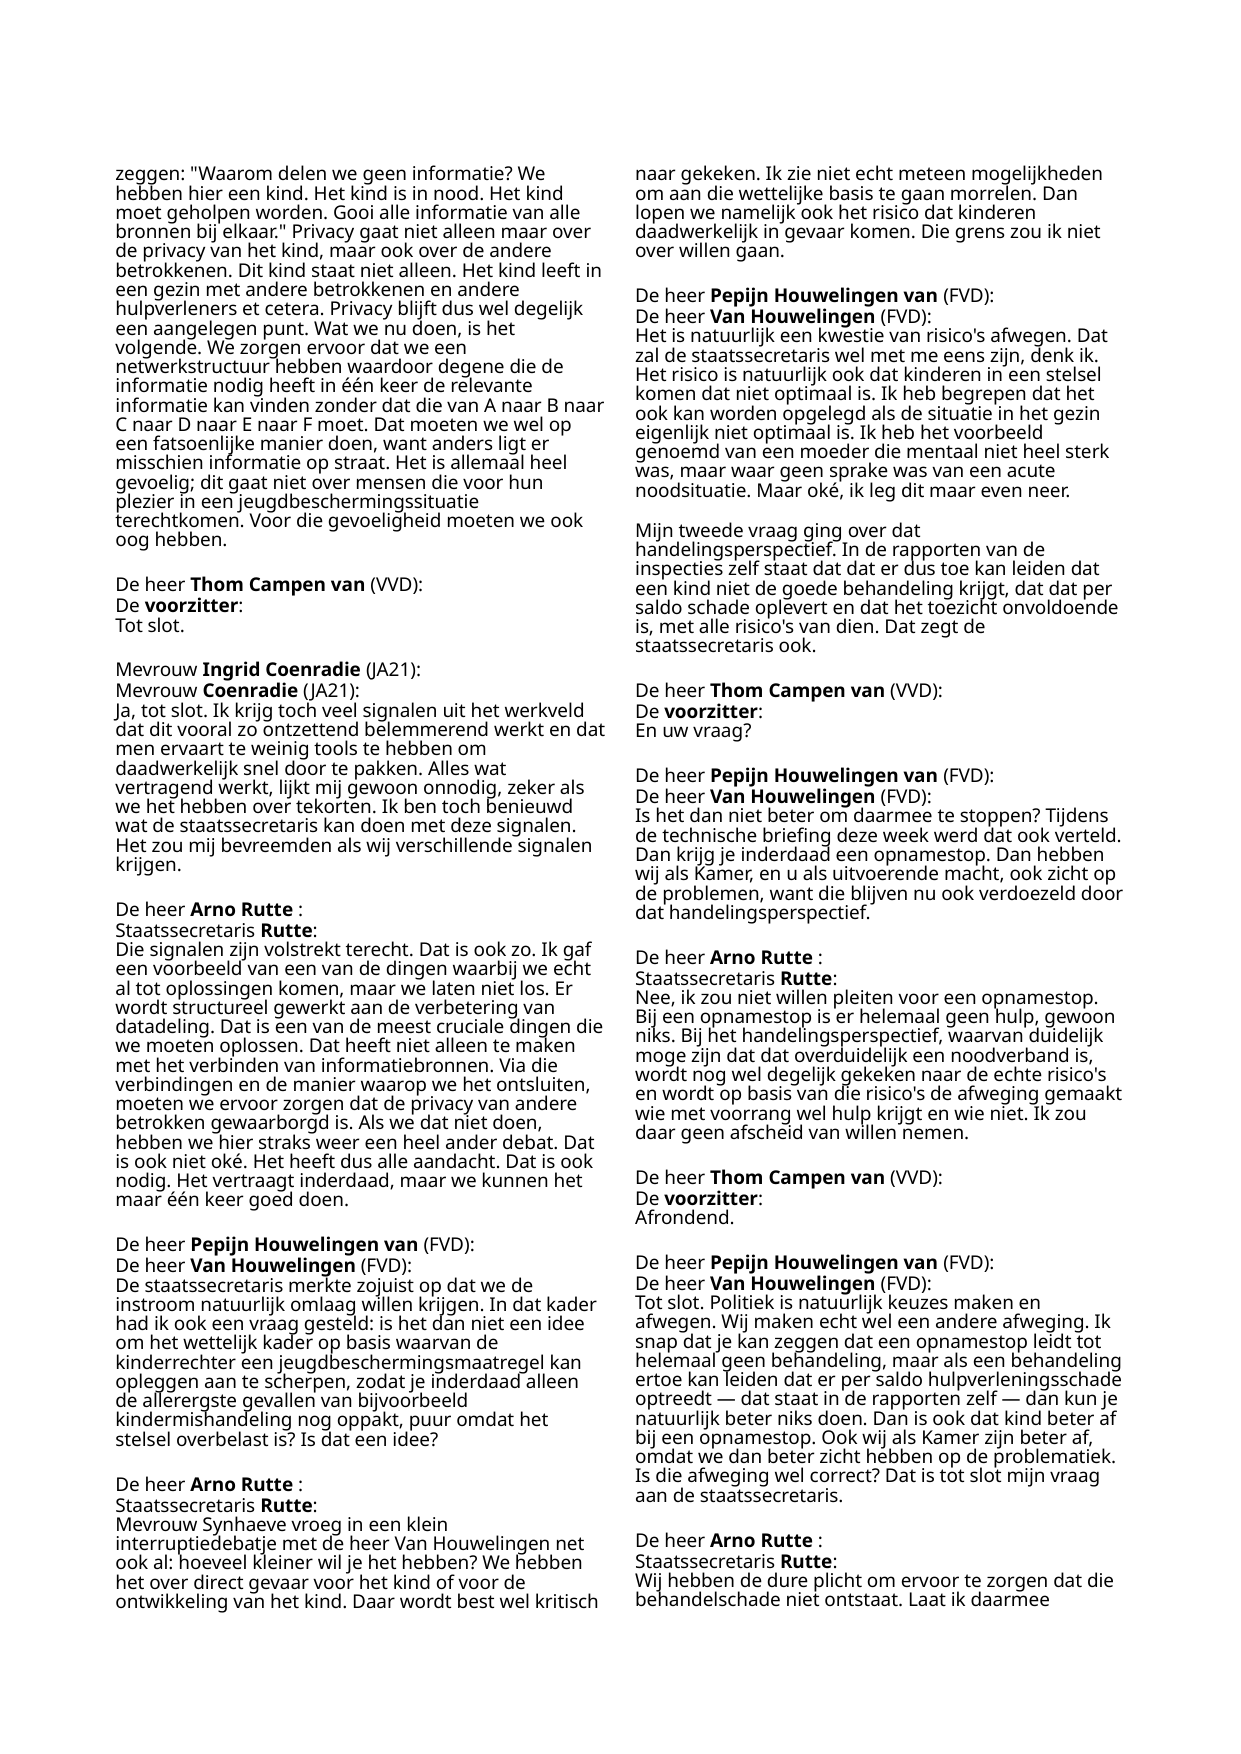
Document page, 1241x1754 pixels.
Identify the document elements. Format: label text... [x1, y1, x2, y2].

text Staatssecretaris Rutte: [115, 922, 605, 941]
text De heer Pepijn Houwelingen van (FVD): [635, 1249, 1125, 1275]
text Mevrouw Synhaeve vroeg in een klein interruptiedebatje met de heer Van Houwelingen net ook al: hoeveel kleiner wil je het hebben? We hebben het over direct gevaar voor het kind of voor de ontwikkeling van het kind. Daar wordt best wel kritisch [115, 1516, 605, 1612]
text De heer Thom Campen van (VVD): [115, 572, 605, 597]
text De heer Pepijn Houwelingen van (FVD): [635, 762, 1125, 788]
text Staatssecretaris Rutte: [635, 1553, 1125, 1572]
text De staatssecretaris merkte zojuist op dat we de instroom natuurlijk omlaag willen krijgen. In dat kader had ik ook een vraag gesteld: is het dan niet een idee om het wettelijk kader op basis waarvan de kinderrechter een jeugdbeschermingsmaatregel kan opleggen aan te scherpen, zodat je inderdaad alleen de allerergste gevallen van bijvoorbeeld kindermishandeling nog oppakt, puur omdat het stelsel overbelast is? Is dat een idee? [115, 1277, 605, 1450]
text Afrondend. [635, 1209, 1125, 1228]
text Nee, ik zou niet willen pleiten voor een opnamestop. Bij een opnamestop is er helemaal geen hulp, gewoon niks. Bij het handelingsperspectief, waarvan duidelijk moge zijn dat dat overduidelijk een noodverband is, wordt nog wel degelijk gekeken naar de echte risico's en wordt op basis van die risico's de afweging gemaakt wie met voorrang wel hulp krijgt en wie niet. Ik zou daar geen afscheid van willen nemen. [635, 989, 1125, 1143]
text De heer Arno Rutte : [115, 1471, 605, 1497]
text De heer Arno Rutte : [635, 944, 1125, 970]
text De heer Arno Rutte : [635, 1527, 1125, 1553]
text De heer Thom Campen van (VVD): [635, 677, 1125, 703]
text De heer Van Houwelingen (FVD): [635, 788, 1125, 807]
text zeggen: "Waarom delen we geen informatie? We hebben hier een kind. Het kind is in nood. Het kind moet geholpen worden. Gooi alle informatie van alle bronnen bij elkaar." Privacy gaat niet alleen maar over de privacy van het kind, maar ook over de andere betrokkenen. Dit kind staat niet alleen. Het kind leeft in een gezin met andere betrokkenen en andere hulpverleners et cetera. Privacy blijft dus wel degelijk een aangelegen punt. Wat we nu doen, is het volgende. We zorgen ervoor dat we een netwerkstructuur hebben waardoor degene die de informatie nodig heeft in één keer de relevante informatie kan vinden zonder dat die van A naar B naar C naar D naar E naar F moet. Dat moeten we wel op een fatsoenlijke manier doen, want anders ligt er misschien informatie op straat. Het is allemaal heel gevoelig; dit gaat niet over mensen die voor hun plezier in een jeugdbeschermingssituatie terechtkomen. Voor die gevoeligheid moeten we ook oog hebben. [115, 165, 605, 551]
text De heer Van Houwelingen (FVD): [635, 308, 1125, 327]
text De heer Pepijn Houwelingen van (FVD): [635, 282, 1125, 308]
text Tot slot. Politiek is natuurlijk keuzes maken en afwegen. Wij maken echt wel een andere afweging. Ik snap dat je kan zeggen dat een opnamestop leidt tot helemaal geen behandeling, maar als een behandeling ertoe kan leiden dat er per saldo hulpverleningsschade optreedt — dat staat in de rapporten zelf — dan kun je natuurlijk beter niks doen. Dan is ook dat kind beter af bij een opnamestop. Ook wij als Kamer zijn beter af, omdat we dan beter zicht hebben op de problematiek. Is die afweging wel correct? Dat is tot slot mijn vraag aan de staatssecretaris. [635, 1294, 1125, 1506]
text De heer Arno Rutte : [115, 896, 605, 922]
text De voorzitter: [635, 1190, 1125, 1209]
text Het is natuurlijk een kwestie van risico's afwegen. Dat zal de staatssecretaris wel met me eens zijn, denk ik. Het risico is natuurlijk ook dat kinderen in een stelsel komen dat niet optimaal is. Ik heb begrepen dat het ook kan worden opgelegd als de situatie in het gezin eigenlijk niet optimaal is. Ik heb het voorbeeld genoemd van een moeder die mentaal niet heel sterk was, maar waar geen sprake was van een acute noodsituatie. Maar oké, ik leg dit maar even neer. [635, 327, 1125, 501]
text En uw vraag? [635, 722, 1125, 742]
text Mevrouw Coenradie (JA21): [115, 682, 605, 702]
text De heer Van Houwelingen (FVD): [635, 1275, 1125, 1294]
text Mevrouw Ingrid Coenradie (JA21): [115, 657, 605, 682]
text Is het dan niet beter om daarmee te stoppen? Tijdens de technische briefing deze week werd dat ook verteld. Dan krijg je inderdaad een opnamestop. Dan hebben wij als Kamer, en u als uitvoerende macht, ook zicht op de problemen, want die blijven nu ook verdoezeld door dat handelingsperspectief. [635, 807, 1125, 923]
text De heer Thom Campen van (VVD): [635, 1164, 1125, 1190]
text De voorzitter: [115, 597, 605, 617]
text De heer Pepijn Houwelingen van (FVD): [115, 1232, 605, 1257]
text Staatssecretaris Rutte: [635, 970, 1125, 989]
text Mijn tweede vraag ging over dat handelingsperspectief. In de rapporten van de inspecties zelf staat dat dat er dus toe kan leiden dat een kind niet de goede behandeling krijgt, dat dat per saldo schade oplevert en dat het toezicht onvoldoende is, met alle risico's van dien. Dat zegt de staatssecretaris ook. [635, 522, 1125, 657]
text Staatssecretaris Rutte: [115, 1497, 605, 1516]
text Ja, tot slot. Ik krijg toch veel signalen uit het werkveld dat dit vooral zo ontzettend belemmerend werkt en dat men ervaart te weinig tools te hebben om daadwerkelijk snel door te pakken. Alles wat vertragend werkt, lijkt mij gewoon onnodig, zeker als we het hebben over tekorten. Ik ben toch benieuwd wat de staatssecretaris kan doen met deze signalen. Het zou mij bevreemden als wij verschillende signalen krijgen. [115, 702, 605, 875]
text naar gekeken. Ik zie niet echt meteen mogelijkheden om aan die wettelijke basis te gaan morrelen. Dan lopen we namelijk ook het risico dat kinderen daadwerkelijk in gevaar komen. Die grens zou ik niet over willen gaan. [635, 165, 1125, 262]
text Tot slot. [115, 617, 605, 636]
text Die signalen zijn volstrekt terecht. Dat is ook zo. Ik gaf een voorbeeld van een van de dingen waarbij we echt al tot oplossingen komen, maar we laten niet los. Er wordt structureel gewerkt aan de verbetering van datadeling. Dat is een van de meest cruciale dingen die we moeten oplossen. Dat heeft niet alleen te maken met het verbinden van informatiebronnen. Via die verbindingen en de manier waarop we het ontsluiten, moeten we ervoor zorgen dat de privacy van andere betrokken gewaarborgd is. Als we dat niet doen, hebben we hier straks weer een heel ander debat. Dat is ook niet oké. Het heeft dus alle aandacht. Dat is ook nodig. Het vertraagt inderdaad, maar we kunnen het maar één keer goed doen. [115, 941, 605, 1211]
text De heer Van Houwelingen (FVD): [115, 1257, 605, 1277]
text Wij hebben de dure plicht om ervoor te zorgen dat die behandelschade niet ontstaat. Laat ik daarmee [635, 1572, 1125, 1610]
text De voorzitter: [635, 703, 1125, 722]
